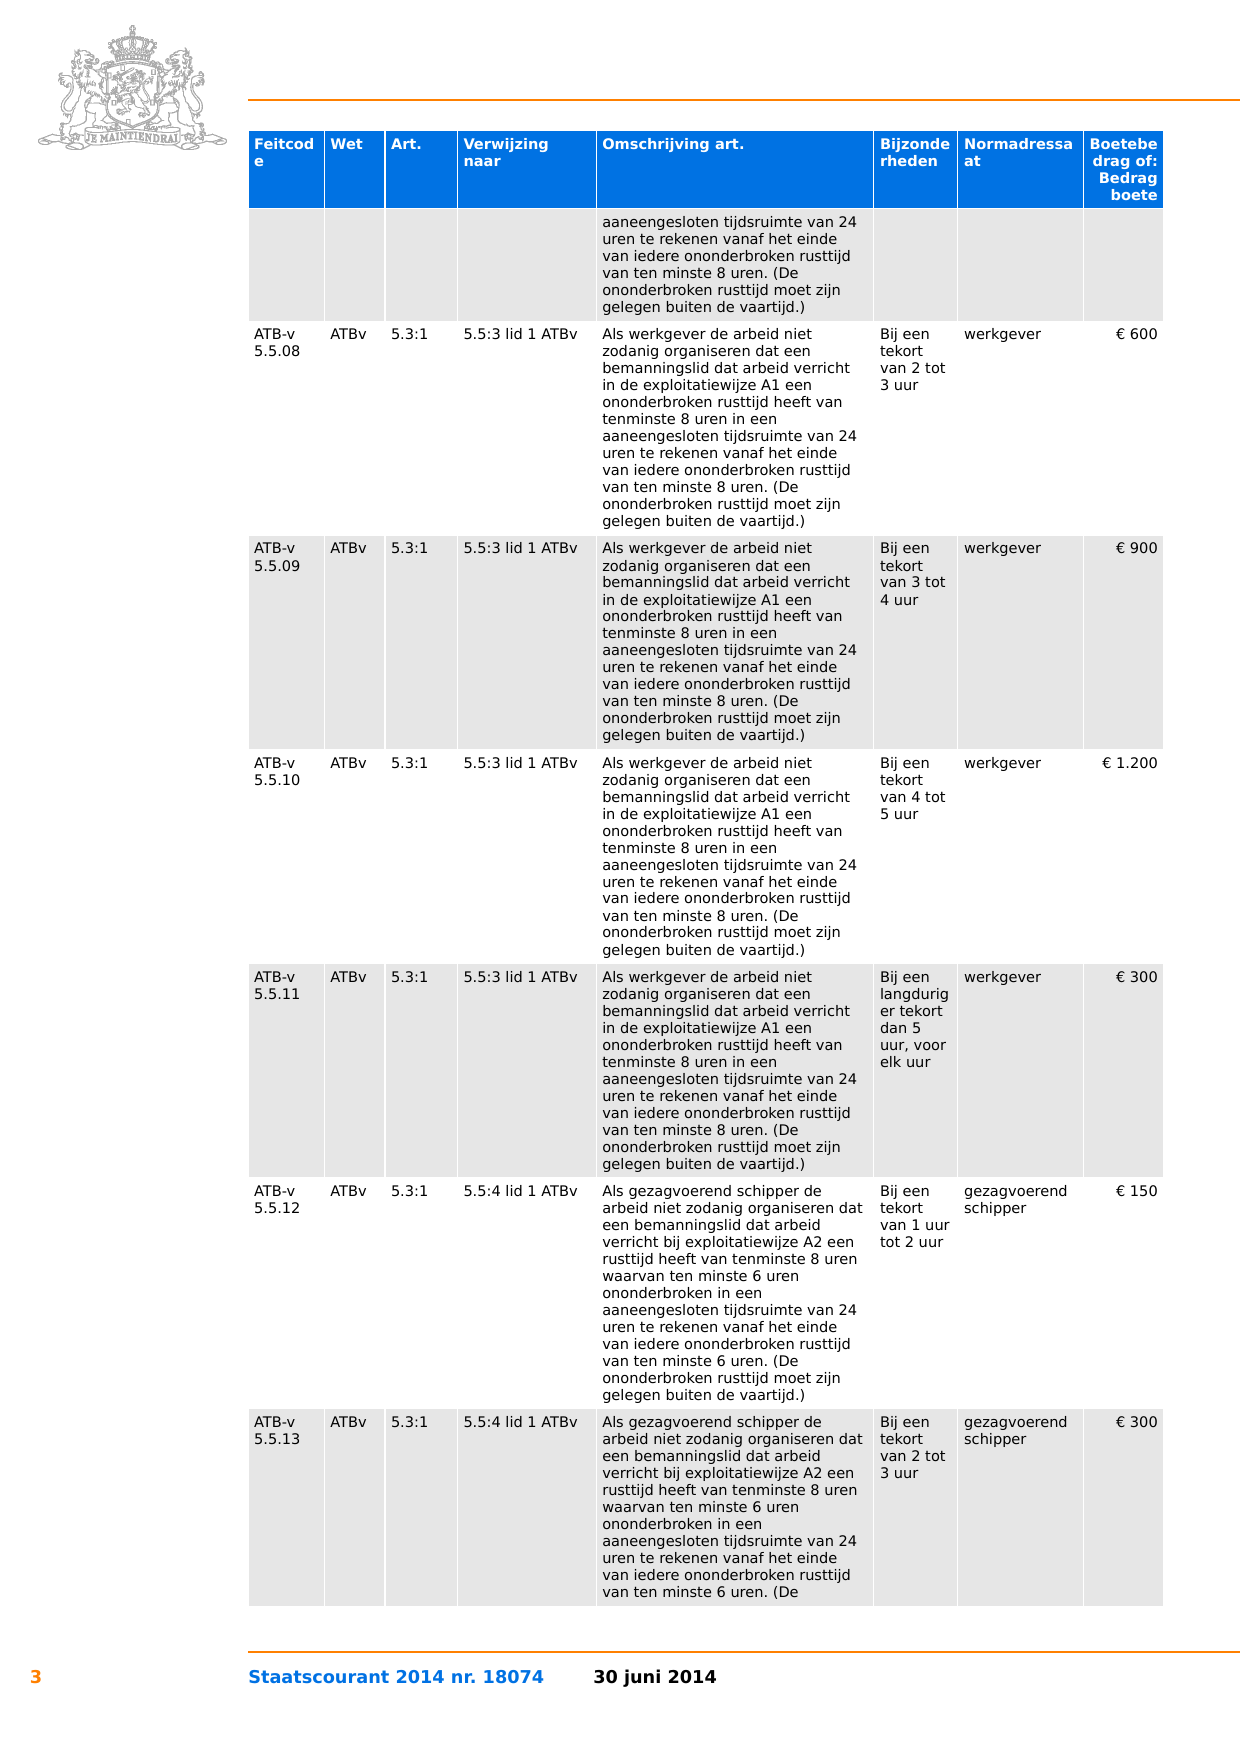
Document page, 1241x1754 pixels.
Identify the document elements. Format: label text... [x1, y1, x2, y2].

table_header Bijzonderheden [874, 131, 957, 208]
table_header Feitcode [249, 131, 324, 208]
table_cell [249, 209, 324, 321]
table_cell werkgever [958, 750, 1083, 963]
table_cell € 600 [1084, 322, 1163, 535]
table_cell Als werkgever de arbeid niet zodanig organiseren dat een bemanningslid dat arbeid verricht in de exploitatiewijze A1 een ononderbroken rusttijd heeft van tenminste 8 uren in een aaneengesloten tijdsruimte van 24 uren te rekenen vanaf het einde van iedere ononderbroken rusttijd van ten minste 8 uren. (De ononderbroken rusttijd moet zijn gelegen buiten de vaartijd.) [597, 322, 873, 535]
table_cell [325, 209, 384, 321]
table_header Wet [325, 131, 384, 208]
table_cell Bij een tekort van 1 uur tot 2 uur [874, 1178, 957, 1408]
table_cell ATB-v 5.5.08 [249, 322, 324, 535]
table_cell ATB-v 5.5.11 [249, 964, 324, 1177]
table_cell 5.5:3 lid 1 ATBv [458, 750, 596, 963]
table_cell [458, 209, 596, 321]
table_cell 5.5:3 lid 1 ATBv [458, 536, 596, 749]
table_cell € 300 [1084, 964, 1163, 1177]
table_cell ATBv [325, 964, 384, 1177]
table_cell Als werkgever de arbeid niet zodanig organiseren dat een bemanningslid dat arbeid verricht in de exploitatiewijze A1 een ononderbroken rusttijd heeft van tenminste 8 uren in een aaneengesloten tijdsruimte van 24 uren te rekenen vanaf het einde van iedere ononderbroken rusttijd van ten minste 8 uren. (De ononderbroken rusttijd moet zijn gelegen buiten de vaartijd.) [597, 750, 873, 963]
table_cell € 900 [1084, 536, 1163, 749]
table_cell ATBv [325, 322, 384, 535]
table_cell 5.5:3 lid 1 ATBv [458, 322, 596, 535]
table_cell ATBv [325, 1178, 384, 1408]
table_cell [386, 209, 457, 321]
table_cell werkgever [958, 964, 1083, 1177]
table_cell Bij een tekort van 2 tot 3 uur [874, 322, 957, 535]
table_cell € 1.200 [1084, 750, 1163, 963]
table_cell aaneengesloten tijdsruimte van 24 uren te rekenen vanaf het einde van iedere ononderbroken rusttijd van ten minste 8 uren. (De ononderbroken rusttijd moet zijn gelegen buiten de vaartijd.) [597, 209, 873, 321]
table_cell 5.3:1 [386, 536, 457, 749]
table_cell ATBv [325, 750, 384, 963]
table_cell [874, 209, 957, 321]
table_cell Bij een tekort van 3 tot 4 uur [874, 536, 957, 749]
table_cell gezagvoerend schipper [958, 1409, 1083, 1606]
table_header Art. [386, 131, 457, 208]
table_cell werkgever [958, 322, 1083, 535]
table_header Omschrijving art. [597, 131, 873, 208]
table_cell gezagvoerend schipper [958, 1178, 1083, 1408]
table_cell € 150 [1084, 1178, 1163, 1408]
table_cell Als werkgever de arbeid niet zodanig organiseren dat een bemanningslid dat arbeid verricht in de exploitatiewijze A1 een ononderbroken rusttijd heeft van tenminste 8 uren in een aaneengesloten tijdsruimte van 24 uren te rekenen vanaf het einde van iedere ononderbroken rusttijd van ten minste 8 uren. (De ononderbroken rusttijd moet zijn gelegen buiten de vaartijd.) [597, 964, 873, 1177]
table_cell Bij een tekort van 2 tot 3 uur [874, 1409, 957, 1606]
table_cell 5.3:1 [386, 1409, 457, 1606]
table_cell 5.3:1 [386, 964, 457, 1177]
table_cell Bij een langduriger tekort dan 5 uur, voor elk uur [874, 964, 957, 1177]
table_cell ATB-v 5.5.12 [249, 1178, 324, 1408]
table_cell [1084, 209, 1163, 321]
table_cell 5.5:4 lid 1 ATBv [458, 1178, 596, 1408]
table_cell € 300 [1084, 1409, 1163, 1606]
table_header Verwijzing naar [458, 131, 596, 208]
table_cell 5.3:1 [386, 322, 457, 535]
table_cell Als werkgever de arbeid niet zodanig organiseren dat een bemanningslid dat arbeid verricht in de exploitatiewijze A1 een ononderbroken rusttijd heeft van tenminste 8 uren in een aaneengesloten tijdsruimte van 24 uren te rekenen vanaf het einde van iedere ononderbroken rusttijd van ten minste 8 uren. (De ononderbroken rusttijd moet zijn gelegen buiten de vaartijd.) [597, 536, 873, 749]
table_cell werkgever [958, 536, 1083, 749]
table_cell ATB-v 5.5.10 [249, 750, 324, 963]
table_header Boetebedrag of: Bedrag boete [1084, 131, 1163, 208]
table_cell 5.5:4 lid 1 ATBv [458, 1409, 596, 1606]
table_cell 5.5:3 lid 1 ATBv [458, 964, 596, 1177]
table_cell ATBv [325, 536, 384, 749]
table_cell ATB-v 5.5.13 [249, 1409, 324, 1606]
table_cell ATBv [325, 1409, 384, 1606]
table_cell [958, 209, 1083, 321]
table_cell Als gezagvoerend schipper de arbeid niet zodanig organiseren dat een bemanningslid dat arbeid verricht bij exploitatiewijze A2 een rusttijd heeft van tenminste 8 uren waarvan ten minste 6 uren ononderbroken in een aaneengesloten tijdsruimte van 24 uren te rekenen vanaf het einde van iedere ononderbroken rusttijd van ten minste 6 uren. (De ononderbroken rusttijd moet zijn gelegen buiten de vaartijd.) [597, 1178, 873, 1408]
picture [38, 25, 227, 150]
table_cell 5.3:1 [386, 750, 457, 963]
table_cell 5.3:1 [386, 1178, 457, 1408]
table_cell Als gezagvoerend schipper de arbeid niet zodanig organiseren dat een bemanningslid dat arbeid verricht bij exploitatiewijze A2 een rusttijd heeft van tenminste 8 uren waarvan ten minste 6 uren ononderbroken in een aaneengesloten tijdsruimte van 24 uren te rekenen vanaf het einde van iedere ononderbroken rusttijd van ten minste 6 uren. (De [597, 1409, 873, 1606]
table_cell ATB-v 5.5.09 [249, 536, 324, 749]
table_cell Bij een tekort van 4 tot 5 uur [874, 750, 957, 963]
table_header Normadressaat [958, 131, 1083, 208]
